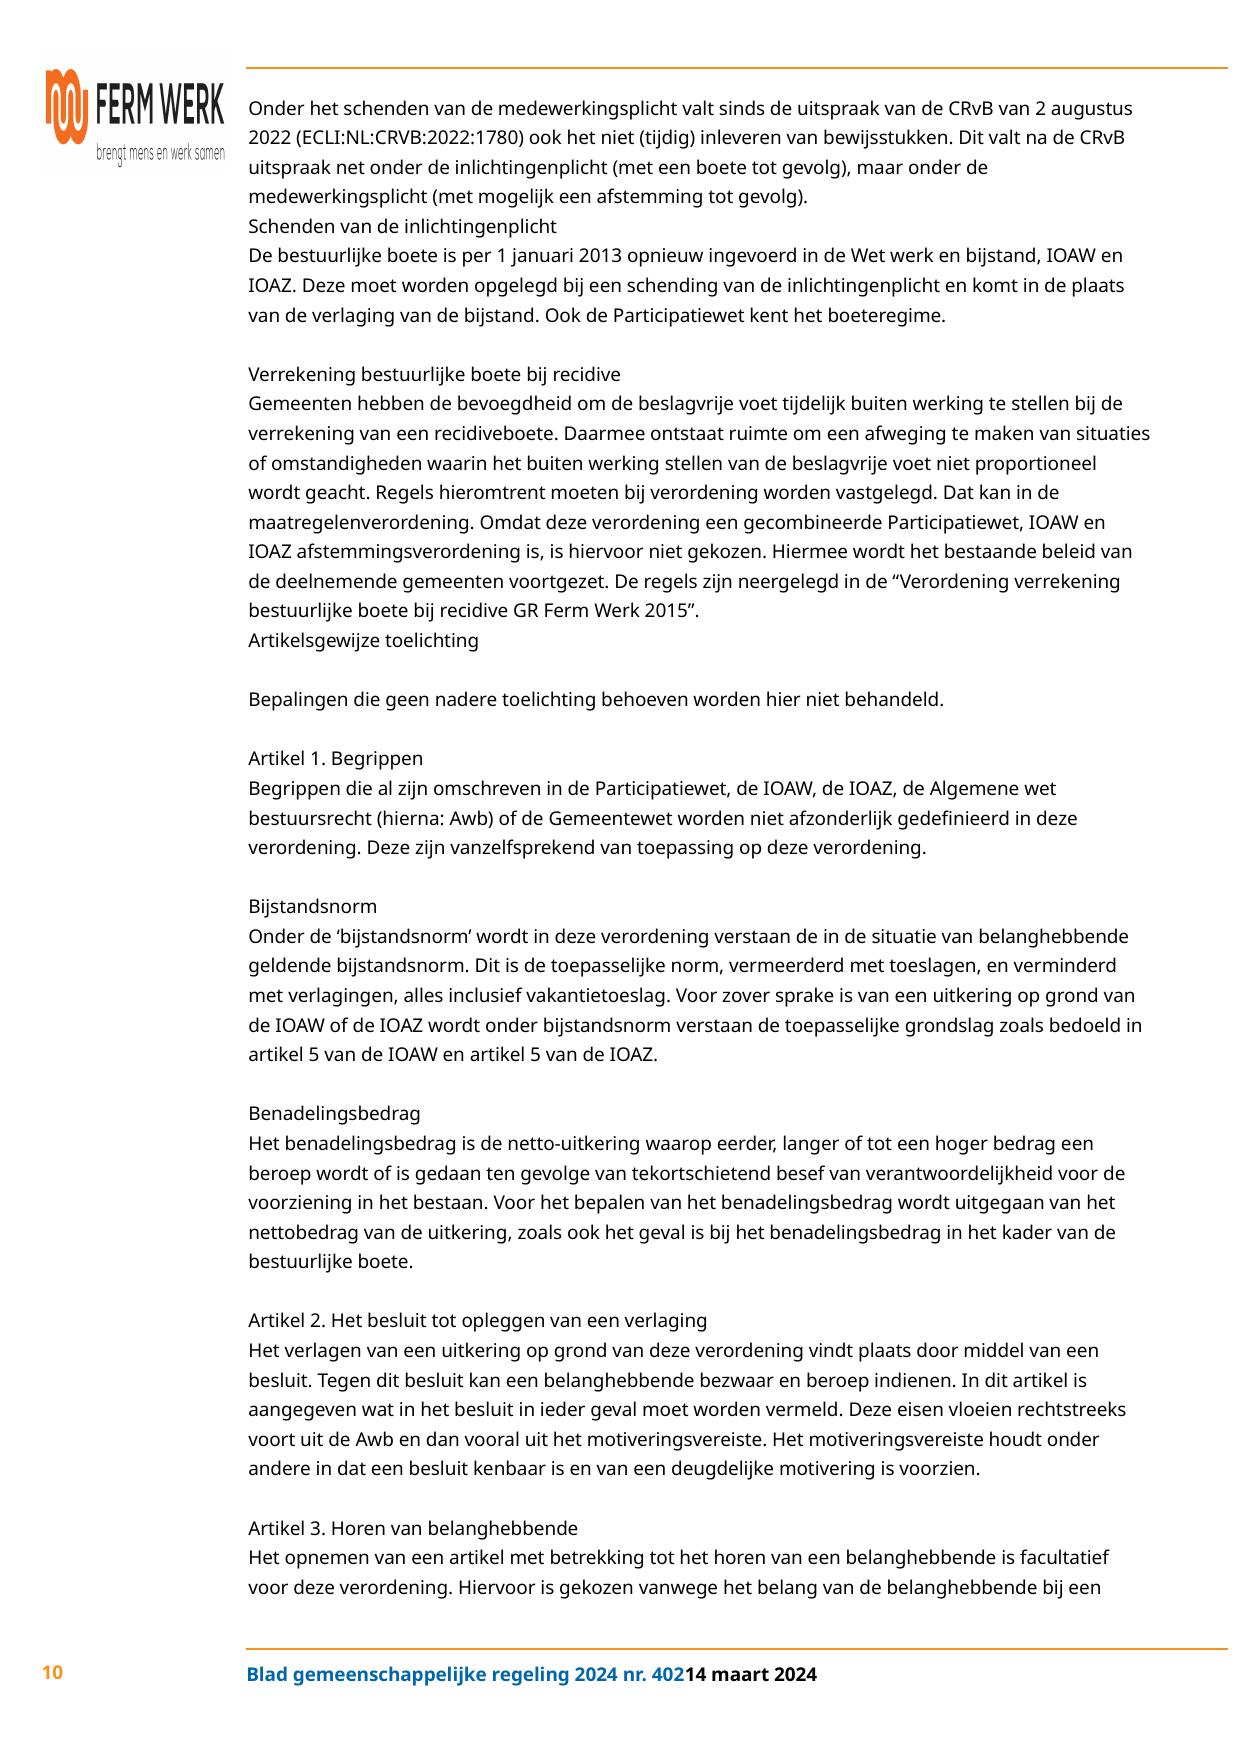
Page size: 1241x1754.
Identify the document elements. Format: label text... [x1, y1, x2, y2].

text Het verlagen van een uitkering op grond van deze verordening vindt plaats door middel van een besluit. Tegen dit besluit kan een belanghebbende bezwaar en beroep indienen. In dit artikel is aangegeven wat in het besluit in ieder geval moet worden vermeld. Deze eisen vloeien rechtstreeks voort uit de Awb en dan vooral uit het motiveringsvereiste. Het motiveringsvereiste houdt onder andere in dat een besluit kenbaar is en van een deugdelijke motivering is voorzien. [248, 1337, 1152, 1481]
text Het benadelingsbedrag is de netto-uitkering waarop eerder, langer of tot een hoger bedrag een beroep wordt of is gedaan ten gevolge van tekortschietend besef van verantwoordelijkheid voor de voorziening in het bestaan. Voor het bepalen van het benadelingsbedrag wordt uitgegaan van het nettobedrag van de uitkering, zoals ook het geval is bij het benadelingsbedrag in het kader van de bestuurlijke boete. [248, 1130, 1152, 1274]
text Gemeenten hebben de bevoegdheid om de beslagvrije voet tijdelijk buiten werking te stellen bij de verrekening van een recidiveboete. Daarmee ontstaat ruimte om een afweging te maken van situaties of omstandigheden waarin het buiten werking stellen van de beslagvrije voet niet proportioneel wordt geacht. Regels hieromtrent moeten bij verordening worden vastgelegd. Dat kan in de maatregelenverordening. Omdat deze verordening een gecombineerde Participatiewet, IOAW en IOAZ afstemmingsverordening is, is hiervoor niet gekozen. Hiermee wordt het bestaande beleid van de deelnemende gemeenten voortgezet. De regels zijn neergelegd in de “Verordening verrekening bestuurlijke boete bij recidive GR Ferm Werk 2015”. [248, 391, 1152, 623]
text Verrekening bestuurlijke boete bij recidive [248, 361, 1152, 387]
text De bestuurlijke boete is per 1 januari 2013 opnieuw ingevoerd in de Wet werk en bijstand, IOAW en IOAZ. Deze moet worden opgelegd bij een schending van de inlichtingenplicht en komt in de plaats van de verlaging van de bijstand. Ook de Participatiewet kent het boeteregime. [248, 243, 1152, 328]
text Artikelsgewijze toelichting [248, 627, 1152, 653]
text Bepalingen die geen nadere toelichting behoeven worden hier niet behandeld. [248, 686, 1152, 712]
text Artikel 1. Begrippen [248, 746, 1152, 771]
text Onder de ‘bijstandsnorm’ wordt in deze verordening verstaan de in de situatie van belanghebbende geldende bijstandsnorm. Dit is de toepasselijke norm, vermeerderd met toeslagen, en verminderd met verlagingen, alles inclusief vakantietoeslag. Voor zover sprake is van een uitkering op grond van de IOAW of de IOAZ wordt onder bijstandsnorm verstaan de toepasselijke grondslag zoals bedoeld in artikel 5 van de IOAW en artikel 5 van de IOAZ. [248, 923, 1152, 1067]
text Schenden van de inlichtingenplicht [248, 213, 1152, 239]
picture [41, 47, 231, 172]
text Artikel 2. Het besluit tot opleggen van een verlaging [248, 1308, 1152, 1333]
text Benadelingsbedrag [248, 1101, 1152, 1126]
text Artikel 3. Horen van belanghebbende [248, 1515, 1152, 1541]
text Het opnemen van een artikel met betrekking tot het horen van een belanghebbende is facultatief voor deze verordening. Hiervoor is gekozen vanwege het belang van de belanghebbende bij een [248, 1544, 1152, 1600]
text Onder het schenden van de medewerkingsplicht valt sinds de uitspraak van de CRvB van 2 augustus 2022 (ECLI:NL:CRVB:2022:1780) ook het niet (tijdig) inleveren van bewijsstukken. Dit valt na de CRvB uitspraak net onder de inlichtingenplicht (met een boete tot gevolg), maar onder de medewerkingsplicht (met mogelijk een afstemming tot gevolg). [248, 95, 1152, 209]
text Bijstandsnorm [248, 893, 1152, 919]
text Begrippen die al zijn omschreven in de Participatiewet, de IOAW, de IOAZ, de Algemene wet bestuursrecht (hierna: Awb) of de Gemeentewet worden niet afzonderlijk gedefinieerd in deze verordening. Deze zijn vanzelfsprekend van toepassing op deze verordening. [248, 775, 1152, 860]
